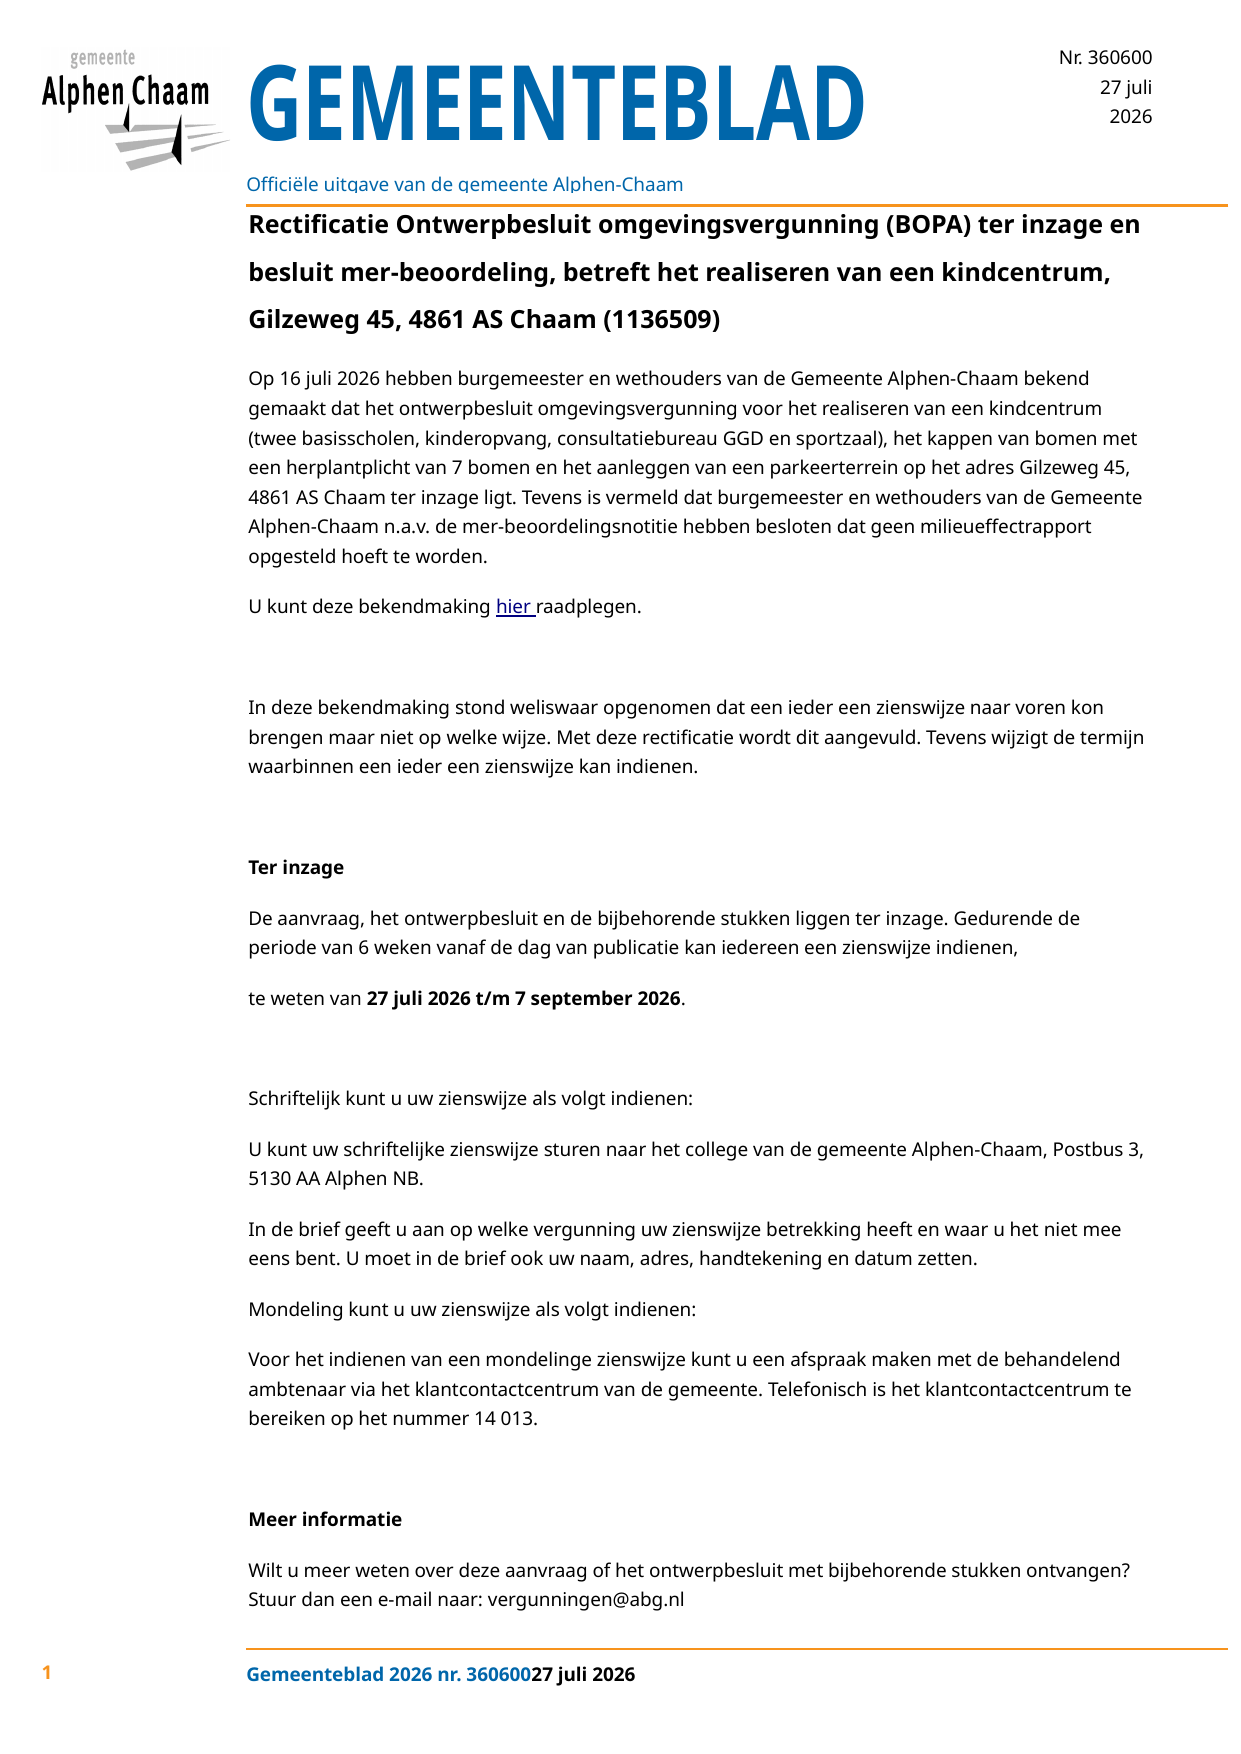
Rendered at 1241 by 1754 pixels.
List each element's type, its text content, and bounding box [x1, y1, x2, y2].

text Wilt u meer weten over deze aanvraag of het ontwerpbesluit met bijbehorende stukken ontvangen? Stuur dan een e-mail naar: vergunningen@abg.nl [248, 1557, 1152, 1612]
text Ter inzage [248, 854, 1152, 880]
text Op 16 juli 2026 hebben burgemeester en wethouders van de Gemeente Alphen-Chaam bekend gemaakt dat het ontwerpbesluit omgevingsvergunning voor het realiseren van een kindcentrum (twee basisscholen, kinderopvang, consultatiebureau GGD en sportzaal), het kappen van bomen met een herplantplicht van 7 bomen en het aanleggen van een parkeerterrein op het adres Gilzeweg 45, 4861 AS Chaam ter inzage ligt. Tevens is vermeld dat burgemeester en wethouders van de Gemeente Alphen-Chaam n.a.v. de mer-beoordelingsnotitie hebben besloten dat geen milieueffectrapport opgesteld hoeft te worden. [248, 366, 1152, 569]
text In de brief geeft u aan op welke vergunning uw zienswijze betrekking heeft en waar u het niet mee eens bent. U moet in de brief ook uw naam, adres, handtekening en datum zetten. [248, 1216, 1152, 1271]
text U kunt uw schriftelijke zienswijze sturen naar het college van de gemeente Alphen-Chaam, Postbus 3, 5130 AA Alphen NB. [248, 1136, 1152, 1191]
text De aanvraag, het ontwerpbesluit en de bijbehorende stukken liggen ter inzage. Gedurende de periode van 6 weken vanaf de dag van publicatie kan iedereen een zienswijze indienen, [248, 905, 1152, 960]
text U kunt deze bekendmaking hier raadplegen. [248, 593, 1152, 619]
text te weten van 27 juli 2026 t/m 7 september 2026. [248, 985, 1152, 1010]
text Meer informatie [248, 1506, 1152, 1532]
text Voor het indienen van een mondelinge zienswijze kunt u een afspraak maken met de behandelend ambtenaar via het klantcontactcentrum van de gemeente. Telefonisch is het klantcontactcentrum te bereiken op het nummer 14 013. [248, 1346, 1152, 1431]
text Schriftelijk kunt u uw zienswijze als volgt indienen: [248, 1086, 1152, 1111]
picture [41, 47, 231, 172]
text Rectificatie Ontwerpbesluit omgevingsvergunning (BOPA) ter inzage en besluit mer-beoordeling, betreft het realiseren van een kindcentrum, Gilzeweg 45, 4861 AS Chaam (1136509) [248, 207, 1152, 336]
text Mondeling kunt u uw zienswijze als volgt indienen: [248, 1296, 1152, 1322]
text In deze bekendmaking stond weliswaar opgenomen dat een ieder een zienswijze naar voren kon brengen maar niet op welke wijze. Met deze rectificatie wordt dit aangevuld. Tevens wijzigt de termijn waarbinnen een ieder een zienswijze kan indienen. [248, 694, 1152, 779]
